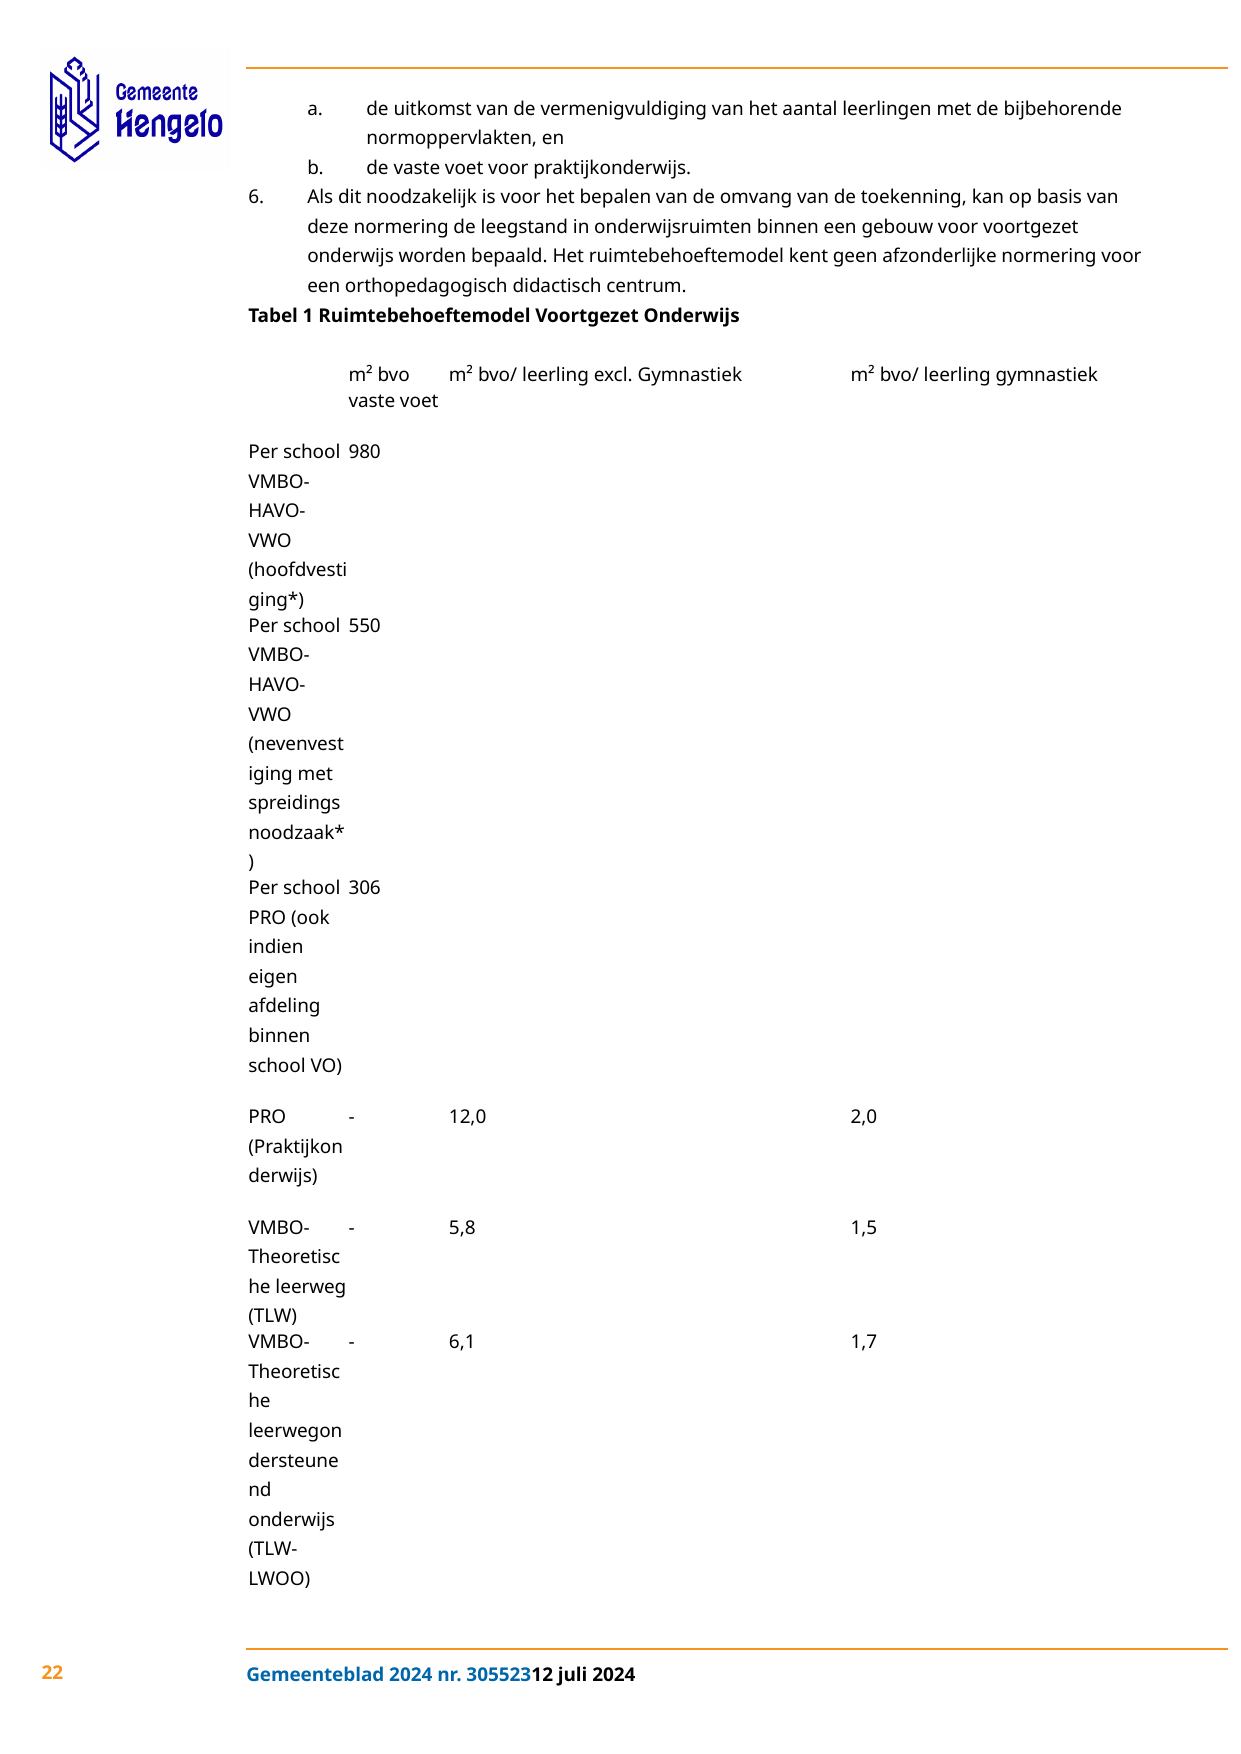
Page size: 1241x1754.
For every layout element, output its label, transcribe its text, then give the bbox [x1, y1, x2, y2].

table_cell [650, 612, 750, 874]
table_cell [650, 413, 750, 438]
table_cell [348, 1078, 449, 1103]
table_header [750, 361, 850, 387]
table_cell [750, 413, 850, 438]
table_cell [850, 1078, 951, 1103]
table_cell [850, 1188, 951, 1214]
table_cell [951, 874, 1051, 1078]
table_cell [750, 1078, 850, 1103]
table_cell [650, 1078, 750, 1103]
table_cell [348, 1188, 449, 1214]
table_cell [1051, 612, 1152, 874]
table_cell 12,0 [449, 1103, 750, 1188]
table_header m² bvo/ leerling gymnastiek [850, 361, 1152, 413]
table_cell [348, 413, 449, 438]
table_cell [248, 413, 348, 438]
table_cell [549, 1188, 649, 1214]
table_cell 1,7 [850, 1329, 1152, 1591]
table_header m² bvo/ leerling excl. Gymnastiek [449, 361, 750, 413]
table_cell [650, 874, 750, 1078]
table_cell [449, 1188, 549, 1214]
table_cell 6,1 [449, 1329, 750, 1591]
table_cell [750, 612, 850, 874]
text Tabel 1 Ruimtebehoeftemodel Voortgezet Onderwijs [248, 302, 1152, 328]
table_cell [449, 874, 549, 1078]
picture [41, 47, 231, 172]
table_cell Per school PRO (ook indien eigen afdeling binnen school VO) [248, 874, 348, 1078]
table_cell [750, 1103, 850, 1188]
table_cell - [348, 1103, 449, 1188]
table_cell [549, 612, 649, 874]
table_cell PRO (Praktijkonderwijs) [248, 1103, 348, 1188]
table_cell [951, 1188, 1051, 1214]
table_cell [449, 413, 549, 438]
table_cell [850, 413, 951, 438]
table_cell VMBO- Theoretische leerweg (TLW) [248, 1214, 348, 1328]
table_cell [750, 438, 850, 612]
list de uitkomst van de vermenigvuldiging van het aantal leerlingen met de bijbehorende normoppervlakten, en [307, 95, 1152, 150]
table_cell [850, 874, 951, 1078]
table_cell [951, 413, 1051, 438]
table_cell [750, 387, 850, 413]
table_cell - [348, 1214, 449, 1328]
table_cell [1051, 413, 1152, 438]
table_cell 306 [348, 874, 449, 1078]
table_cell [1051, 438, 1152, 612]
table_cell 1,5 [850, 1214, 1152, 1328]
table_cell [650, 438, 750, 612]
table_cell - [348, 1329, 449, 1591]
table_cell 2,0 [850, 1103, 1152, 1188]
table_cell [650, 1188, 750, 1214]
table_cell [750, 874, 850, 1078]
table_cell vaste voet [348, 387, 449, 413]
table_cell [850, 612, 951, 874]
table_cell [1051, 874, 1152, 1078]
table_cell [549, 413, 649, 438]
table_cell [1051, 1078, 1152, 1103]
table_cell [248, 387, 348, 413]
table_cell [1051, 1188, 1152, 1214]
list de vaste voet voor praktijkonderwijs. [307, 154, 1152, 180]
table_cell [549, 438, 649, 612]
table_cell 980 [348, 438, 449, 612]
table_cell [549, 874, 649, 1078]
table_cell [750, 1214, 850, 1328]
table_header [248, 361, 348, 387]
list Als dit noodzakelijk is voor het bepalen van de omvang van de toekenning, kan op basis van deze normering de leegstand in onderwijsruimten binnen een gebouw voor voortgezet onderwijs worden bepaald. Het ruimtebehoeftemodel kent geen afzonderlijke normering voor een orthopedagogisch didactisch centrum. [248, 183, 1152, 298]
table_cell [850, 438, 951, 612]
table_cell [449, 612, 549, 874]
table_cell [951, 612, 1051, 874]
table_cell [248, 1188, 348, 1214]
table_header m² bvo [348, 361, 449, 387]
table_cell 550 [348, 612, 449, 874]
table_cell [750, 1329, 850, 1591]
table_cell [449, 1078, 549, 1103]
table_cell [750, 1188, 850, 1214]
table_cell Per school VMBO-HAVO-VWO (hoofdvestiging*) [248, 438, 348, 612]
table_cell [549, 1078, 649, 1103]
table_cell VMBO- Theoretische leerwegondersteunend onderwijs (TLW-LWOO) [248, 1329, 348, 1591]
table_cell [951, 438, 1051, 612]
table_cell [951, 1078, 1051, 1103]
table_cell [248, 1078, 348, 1103]
table_cell 5,8 [449, 1214, 750, 1328]
table_cell [449, 438, 549, 612]
table_cell Per school VMBO-HAVO-VWO (nevenvestiging met spreidingsnoodzaak*) [248, 612, 348, 874]
